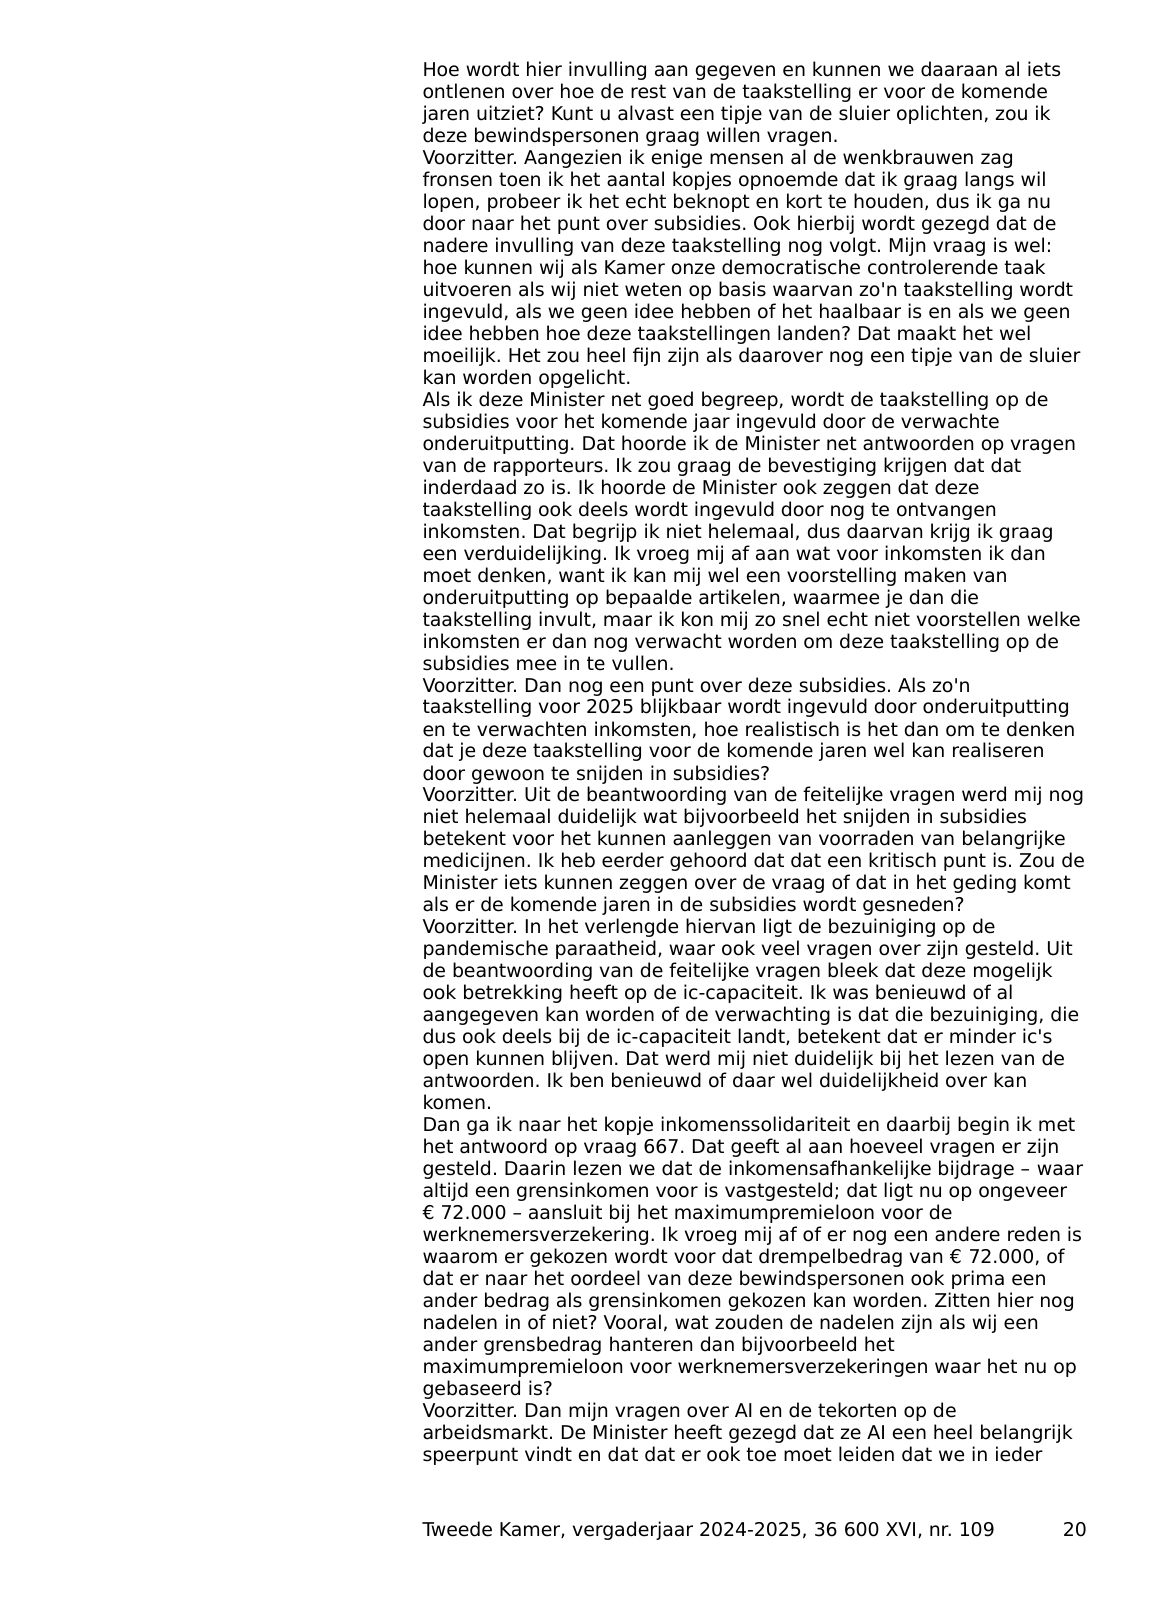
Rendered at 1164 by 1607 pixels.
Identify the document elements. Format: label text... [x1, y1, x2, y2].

text Hoe wordt hier invulling aan gegeven en kunnen we daaraan al iets ontlenen over hoe de rest van de taakstelling er voor de komende jaren uitziet? Kunt u alvast een tipje van de sluier oplichten, zou ik deze bewindspersonen graag willen vragen. [422, 59, 1087, 147]
text Voorzitter. Dan nog een punt over deze subsidies. Als zo'n taakstelling voor 2025 blijkbaar wordt ingevuld door onderuitputting en te verwachten inkomsten, hoe realistisch is het dan om te denken dat je deze taakstelling voor de komende jaren wel kan realiseren door gewoon te snijden in subsidies? [422, 674, 1087, 784]
text Voorzitter. Aangezien ik enige mensen al de wenkbrauwen zag fronsen toen ik het aantal kopjes opnoemde dat ik graag langs wil lopen, probeer ik het echt beknopt en kort te houden, dus ik ga nu door naar het punt over subsidies. Ook hierbij wordt gezegd dat de nadere invulling van deze taakstelling nog volgt. Mijn vraag is wel: hoe kunnen wij als Kamer onze democratische controlerende taak uitvoeren als wij niet weten op basis waarvan zo'n taakstelling wordt ingevuld, als we geen idee hebben of het haalbaar is en als we geen idee hebben hoe deze taakstellingen landen? Dat maakt het wel moeilijk. Het zou heel fijn zijn als daarover nog een tipje van de sluier kan worden opgelicht. [422, 147, 1087, 389]
text Voorzitter. Dan mijn vragen over AI en de tekorten op de arbeidsmarkt. De Minister heeft gezegd dat ze AI een heel belangrijk speerpunt vindt en dat dat er ook toe moet leiden dat we in ieder [422, 1400, 1087, 1466]
text Als ik deze Minister net goed begreep, wordt de taakstelling op de subsidies voor het komende jaar ingevuld door de verwachte onderuitputting. Dat hoorde ik de Minister net antwoorden op vragen van de rapporteurs. Ik zou graag de bevestiging krijgen dat dat inderdaad zo is. Ik hoorde de Minister ook zeggen dat deze taakstelling ook deels wordt ingevuld door nog te ontvangen inkomsten. Dat begrijp ik niet helemaal, dus daarvan krijg ik graag een verduidelijking. Ik vroeg mij af aan wat voor inkomsten ik dan moet denken, want ik kan mij wel een voorstelling maken van onderuitputting op bepaalde artikelen, waarmee je dan die taakstelling invult, maar ik kon mij zo snel echt niet voorstellen welke inkomsten er dan nog verwacht worden om deze taakstelling op de subsidies mee in te vullen. [422, 389, 1087, 674]
text Voorzitter. Uit de beantwoording van de feitelijke vragen werd mij nog niet helemaal duidelijk wat bijvoorbeeld het snijden in subsidies betekent voor het kunnen aanleggen van voorraden van belangrijke medicijnen. Ik heb eerder gehoord dat dat een kritisch punt is. Zou de Minister iets kunnen zeggen over de vraag of dat in het geding komt als er de komende jaren in de subsidies wordt gesneden? [422, 784, 1087, 916]
text Voorzitter. In het verlengde hiervan ligt de bezuiniging op de pandemische paraatheid, waar ook veel vragen over zijn gesteld. Uit de beantwoording van de feitelijke vragen bleek dat deze mogelijk ook betrekking heeft op de ic-capaciteit. Ik was benieuwd of al aangegeven kan worden of de verwachting is dat die bezuiniging, die dus ook deels bij de ic-capaciteit landt, betekent dat er minder ic's open kunnen blijven. Dat werd mij niet duidelijk bij het lezen van de antwoorden. Ik ben benieuwd of daar wel duidelijkheid over kan komen. [422, 916, 1087, 1114]
text Dan ga ik naar het kopje inkomenssolidariteit en daarbij begin ik met het antwoord op vraag 667. Dat geeft al aan hoeveel vragen er zijn gesteld. Daarin lezen we dat de inkomensafhankelijke bijdrage – waar altijd een grensinkomen voor is vastgesteld; dat ligt nu op ongeveer € 72.000 – aansluit bij het maximumpremieloon voor de werknemersverzekering. Ik vroeg mij af of er nog een andere reden is waarom er gekozen wordt voor dat drempelbedrag van € 72.000, of dat er naar het oordeel van deze bewindspersonen ook prima een ander bedrag als grensinkomen gekozen kan worden. Zitten hier nog nadelen in of niet? Vooral, wat zouden de nadelen zijn als wij een ander grensbedrag hanteren dan bijvoorbeeld het maximumpremieloon voor werknemersverzekeringen waar het nu op gebaseerd is? [422, 1114, 1087, 1400]
